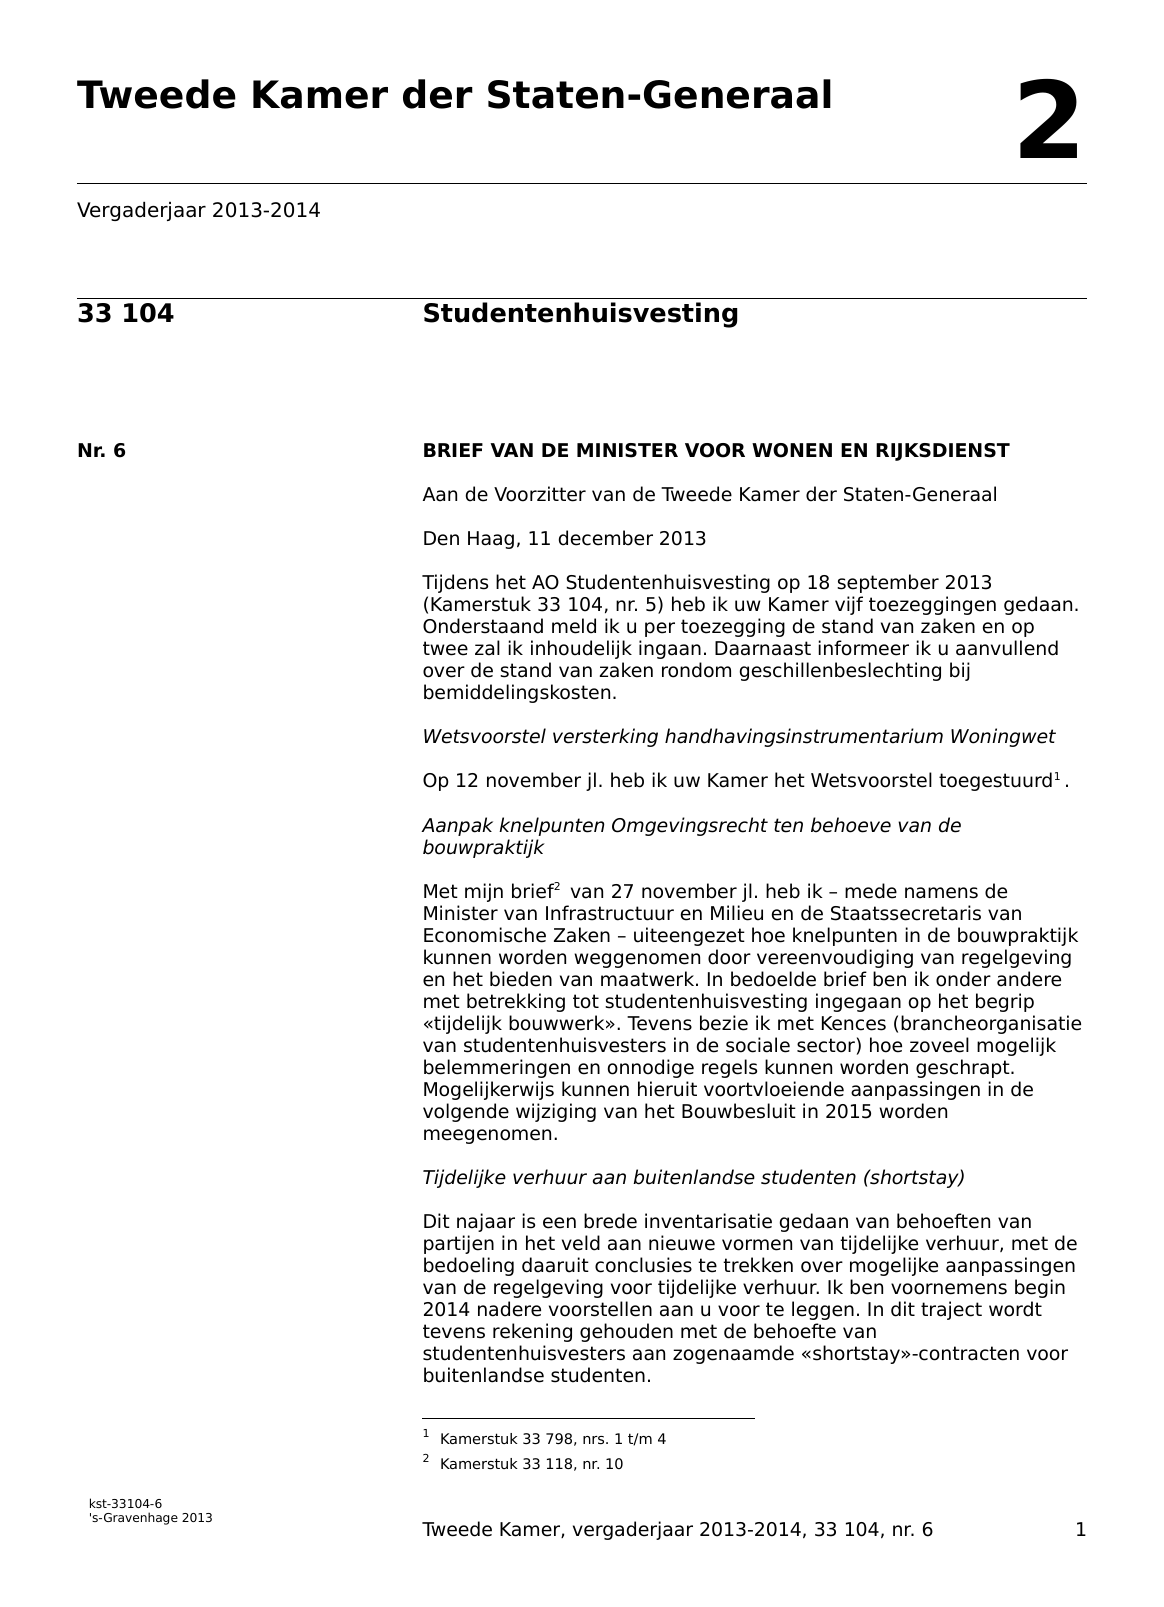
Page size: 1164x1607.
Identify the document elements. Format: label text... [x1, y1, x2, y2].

text 's-Gravenhage 2013 [88, 1511, 323, 1525]
text Met mijn brief van 27 november jl. heb ik – mede namens de Minister van Infrastructuur en Milieu en de Staatssecretaris van Economische Zaken – uiteengezet hoe knelpunten in de bouwpraktijk kunnen worden weggenomen door vereenvoudiging van regelgeving en het bieden van maatwerk. In bedoelde brief ben ik onder andere met betrekking tot studentenhuisvesting ingegaan op het begrip «tijdelijk bouwwerk». Tevens bezie ik met Kences (brancheorganisatie van studentenhuisvesters in de sociale sector) hoe zoveel mogelijk belemmeringen en onnodige regels kunnen worden geschrapt. Mogelijkerwijs kunnen hieruit voortvloeiende aanpassingen in de volgende wijziging van het Bouwbesluit in 2015 worden meegenomen. [422, 881, 1087, 1144]
text kst-33104-6 [88, 1497, 323, 1511]
subtitle Nr. 6 BRIEF VAN DE MINISTER VOOR WONEN EN RIJKSDIENST [77, 440, 1087, 462]
text Dit najaar is een brede inventarisatie gedaan van behoeften van partijen in het veld aan nieuwe vormen van tijdelijke verhuur, met de bedoeling daaruit conclusies te trekken over mogelijke aanpassingen van de regelgeving voor tijdelijke verhuur. Ik ben voornemens begin 2014 nadere voorstellen aan u voor te leggen. In dit traject wordt tevens rekening gehouden met de behoefte van studentenhuisvesters aan zogenaamde «shortstay»-contracten voor buitenlandse studenten. [422, 1211, 1087, 1387]
text Kamerstuk 33 798, nrs. 1 t/m 4 [422, 1427, 1087, 1449]
text Kamerstuk 33 118, nr. 10 [422, 1452, 1087, 1474]
subtitle 33 104 Studentenhuisvesting [77, 299, 1087, 329]
text Den Haag, 11 december 2013 [422, 528, 1087, 550]
text Op 12 november jl. heb ik uw Kamer het Wetsvoorstel toegestuurd. [422, 770, 1087, 792]
text Aan de Voorzitter van de Tweede Kamer der Staten-Generaal [422, 484, 1087, 506]
table_header Tweede Kamer der Staten-Generaal [77, 59, 886, 183]
subtitle Wetsvoorstel versterking handhavingsinstrumentarium Woningwet [422, 726, 1087, 748]
table_cell Vergaderjaar 2013-2014 [77, 184, 1087, 298]
subtitle Tijdelijke verhuur aan buitenlandse studenten (shortstay) [422, 1167, 1087, 1189]
subtitle Aanpak knelpunten Omgevingsrecht ten behoeve van de bouwpraktijk [422, 814, 1087, 858]
table_header 2 [886, 59, 1087, 183]
text Tijdens het AO Studentenhuisvesting op 18 september 2013 (Kamerstuk 33 104, nr. 5) heb ik uw Kamer vijf toezeggingen gedaan. Onderstaand meld ik u per toezegging de stand van zaken en op twee zal ik inhoudelijk ingaan. Daarnaast informeer ik u aanvullend over de stand van zaken rondom geschillenbeslechting bij bemiddelingskosten. [422, 572, 1087, 704]
